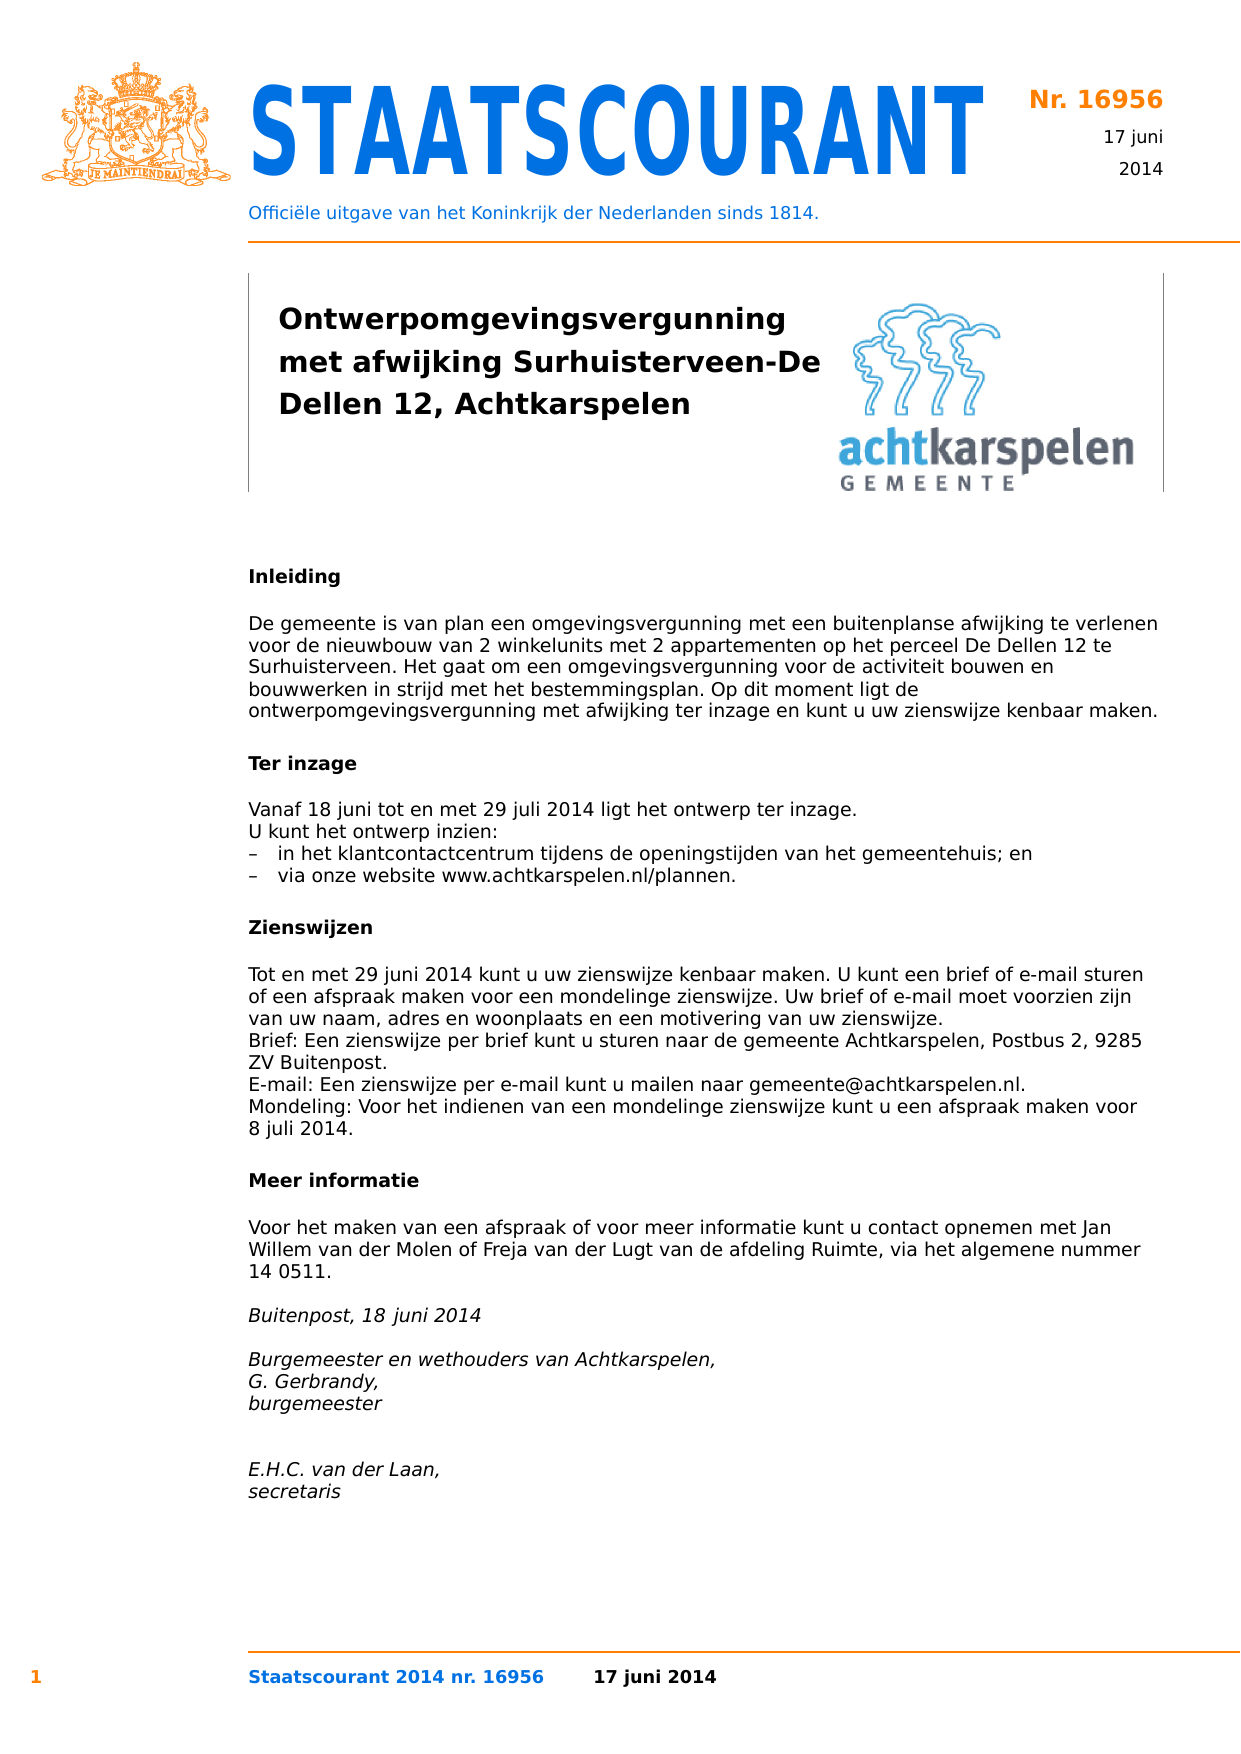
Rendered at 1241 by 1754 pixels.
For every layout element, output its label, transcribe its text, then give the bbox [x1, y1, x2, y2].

text Vanaf 18 juni tot en met 29 juli 2014 ligt het ontwerp ter inzage. [248, 799, 1163, 821]
text E-mail: Een zienswijze per e-mail kunt u mailen naar gemeente@achtkarspelen.nl. [248, 1074, 1163, 1096]
text Tot en met 29 juni 2014 kunt u uw zienswijze kenbaar maken. U kunt een brief of e-mail sturen of een afspraak maken voor een mondelinge zienswijze. Uw brief of e-mail moet voorzien zijn van uw naam, adres en woonplaats en een motivering van uw zienswijze. [248, 964, 1163, 1030]
text E.H.C. van der Laan, secretaris [248, 1437, 1163, 1502]
table_header Nr. 16956 [998, 62, 1240, 121]
text De gemeente is van plan een omgevingsvergunning met een buitenplanse afwijking te verlenen voor de nieuwbouw van 2 winkelunits met 2 appartementen op het perceel De Dellen 12 te Surhuisterveen. Het gaat om een omgevingsvergunning voor de activiteit bouwen en bouwwerken in strijd met het bestemmingsplan. Op dit moment ligt de ontwerpomgevingsvergunning met afwijking ter inzage en kunt u uw zienswijze kenbaar maken. [248, 612, 1163, 722]
text U kunt het ontwerp inzien: [248, 821, 1163, 843]
table_header [25, 62, 248, 241]
text Brief: Een zienswijze per brief kunt u sturen naar de gemeente Achtkarspelen, Postbus 2, 9285 ZV Buitenpost. [248, 1030, 1163, 1074]
table_cell 17 juni [998, 121, 1240, 153]
subtitle Meer informatie [248, 1170, 1163, 1192]
text Burgemeester en wethouders van Achtkarspelen, G. Gerbrandy, burgemeester [248, 1349, 1163, 1415]
text – in het klantcontactcentrum tijdens de openingstijden van het gemeentehuis; en [248, 843, 1163, 865]
table_header STAATSCOURANT [248, 62, 998, 203]
table_cell Officiële uitgave van het Koninkrijk der Nederlanden sinds 1814. [248, 203, 1240, 241]
subtitle Zienswijzen [248, 917, 1163, 939]
picture [838, 302, 1134, 492]
text Voor het maken van een afspraak of voor meer informatie kunt u contact opnemen met Jan Willem van der Molen of Freja van der Lugt van de afdeling Ruimte, via het algemene nummer 14 0511. [248, 1217, 1163, 1283]
table_cell 2014 [998, 153, 1240, 203]
subtitle Ter inzage [248, 752, 1163, 774]
text – via onze website www.achtkarspelen.nl/plannen. [248, 865, 1163, 887]
picture [41, 62, 231, 186]
text Mondeling: Voor het indienen van een mondelinge zienswijze kunt u een afspraak maken voor 8 juli 2014. [248, 1096, 1163, 1140]
text Buitenpost, 18 juni 2014 [248, 1305, 1163, 1327]
subtitle Ontwerpomgevingsvergunning met afwijking Surhuisterveen-De Dellen 12, Achtkarspelen [249, 273, 1163, 492]
subtitle Inleiding [248, 566, 1163, 587]
